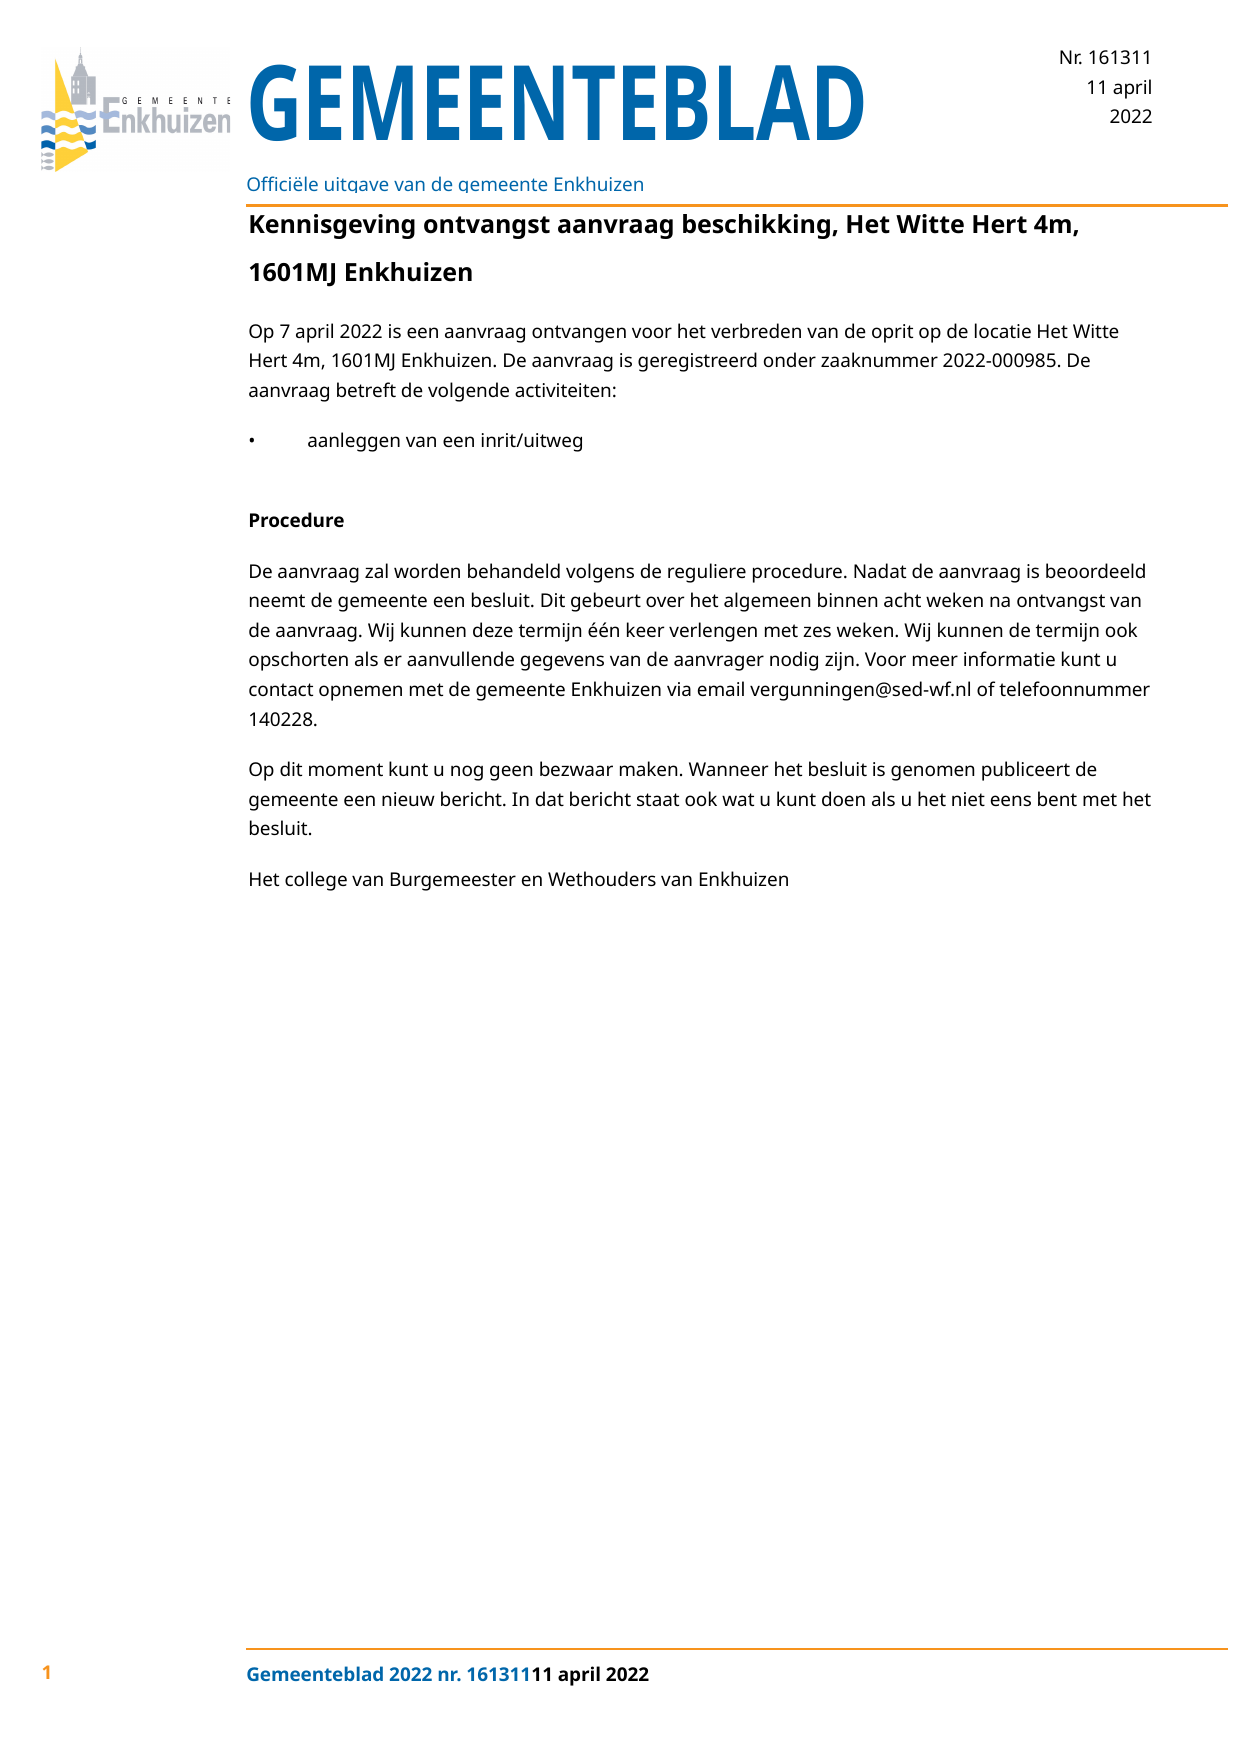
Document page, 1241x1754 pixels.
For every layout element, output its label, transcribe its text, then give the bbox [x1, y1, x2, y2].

picture [41, 47, 231, 172]
text Op dit moment kunt u nog geen bezwaar maken. Wanneer het besluit is genomen publiceert de gemeente een nieuw bericht. In dat bericht staat ook wat u kunt doen als u het niet eens bent met het besluit. [248, 756, 1152, 841]
text Op 7 april 2022 is een aanvraag ontvangen voor het verbreden van de oprit op de locatie Het Witte Hert 4m, 1601MJ Enkhuizen. De aanvraag is geregistreerd onder zaaknummer 2022-000985. De aanvraag betreft de volgende activiteiten: [248, 318, 1152, 403]
text Kennisgeving ontvangst aanvraag beschikking, Het Witte Hert 4m, 1601MJ Enkhuizen [248, 207, 1152, 288]
text De aanvraag zal worden behandeld volgens de reguliere procedure. Nadat de aanvraag is beoordeeld neemt de gemeente een besluit. Dit gebeurt over het algemeen binnen acht weken na ontvangst van de aanvraag. Wij kunnen deze termijn één keer verlengen met zes weken. Wij kunnen de termijn ook opschorten als er aanvullende gegevens van de aanvrager nodig zijn. Voor meer informatie kunt u contact opnemen met de gemeente Enkhuizen via email vergunningen@sed-wf.nl of telefoonnummer 140228. [248, 558, 1152, 732]
list aanleggen van een inrit/uitweg [248, 427, 1152, 453]
text Het college van Burgemeester en Wethouders van Enkhuizen [248, 866, 1152, 892]
text Procedure [248, 507, 1152, 533]
